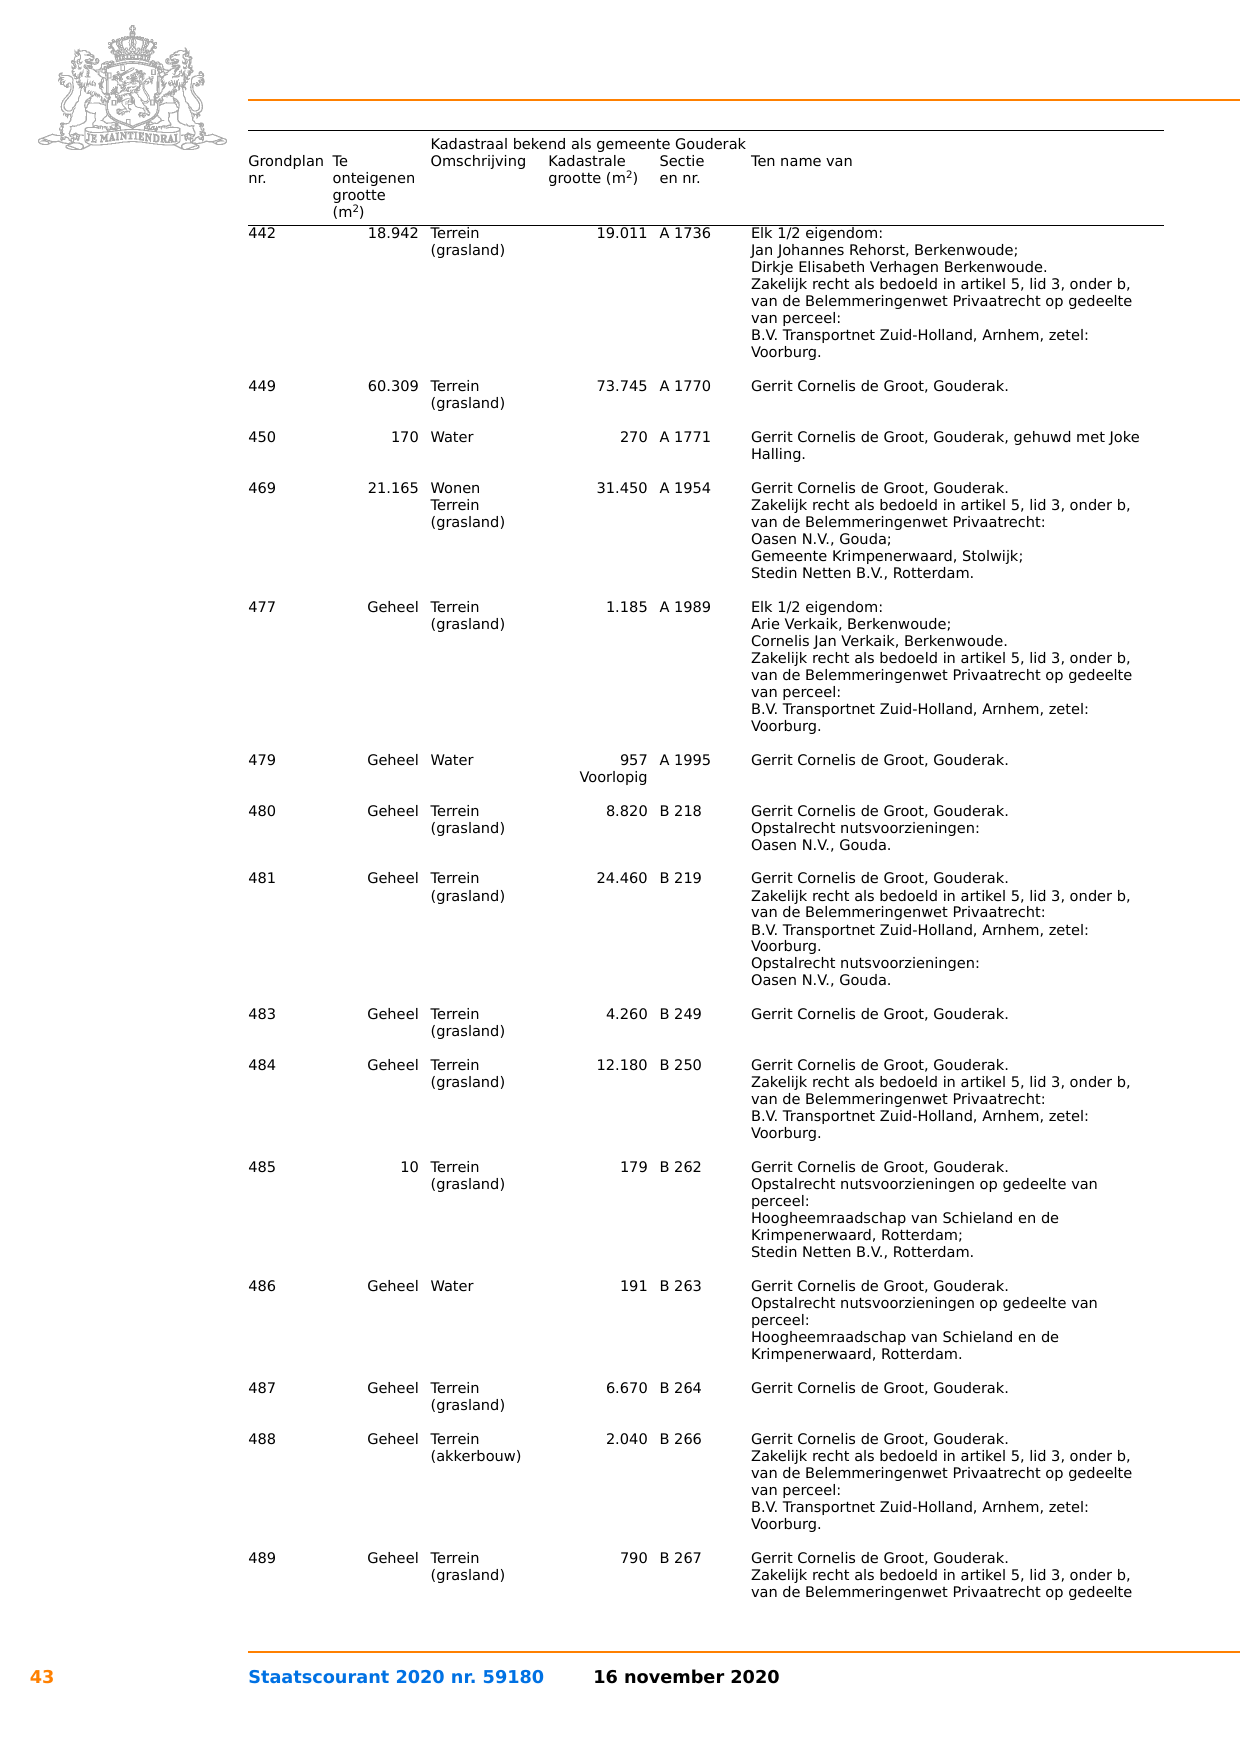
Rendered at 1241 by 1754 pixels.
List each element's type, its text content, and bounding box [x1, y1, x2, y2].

table_cell [745, 1261, 1163, 1278]
table_cell [542, 1533, 653, 1549]
table_cell [745, 1363, 1163, 1380]
table_cell Geheel [326, 752, 424, 768]
table_cell Terrein (grasland) [425, 870, 542, 989]
table_cell 18.942 [326, 226, 424, 361]
table_cell [248, 1363, 326, 1380]
table_cell Terrein (grasland) [425, 803, 542, 853]
table_cell [425, 1142, 542, 1159]
table_cell [248, 769, 326, 786]
table_cell [653, 786, 745, 802]
table_cell B 249 [653, 1006, 745, 1040]
table_cell [248, 1533, 326, 1549]
table_cell Gerrit Cornelis de Groot, Gouderak. Zakelijk recht als bedoeld in artikel 5, lid 3, onder b, van de Belemmeringenwet Privaatrecht: Oasen N.V., Gouda; Gemeente Krimpenerwaard, Stolwijk; Stedin Netten B.V., Rotterdam. [745, 480, 1163, 582]
table_cell Terrein (grasland) [425, 226, 542, 361]
table_cell Gerrit Cornelis de Groot, Gouderak. Zakelijk recht als bedoeld in artikel 5, lid 3, onder b, van de Belemmeringenwet Privaatrecht: B.V. Transportnet Zuid-Holland, Arnhem, zetel: Voorburg. Opstalrecht nutsvoorzieningen: Oasen N.V., Gouda. [745, 870, 1163, 989]
table_cell A 1771 [653, 429, 745, 463]
table_cell B 263 [653, 1278, 745, 1363]
table_cell [745, 735, 1163, 752]
table_cell [745, 769, 1163, 786]
table_cell [425, 361, 542, 378]
table_cell [745, 1414, 1163, 1431]
table_cell [745, 582, 1163, 599]
table_cell B 266 [653, 1431, 745, 1533]
table_cell [425, 735, 542, 752]
table_cell Voorlopig [542, 769, 653, 786]
table_cell 479 [248, 752, 326, 768]
table_cell [326, 361, 424, 378]
table_cell [248, 989, 326, 1006]
table_cell [425, 1414, 542, 1431]
table_cell [653, 1142, 745, 1159]
table_cell Gerrit Cornelis de Groot, Gouderak, gehuwd met Joke Halling. [745, 429, 1163, 463]
table_cell 790 [542, 1550, 653, 1601]
table_cell Gerrit Cornelis de Groot, Gouderak. Zakelijk recht als bedoeld in artikel 5, lid 3, onder b, van de Belemmeringenwet Privaatrecht op gedeelte [745, 1550, 1163, 1601]
table_cell 489 [248, 1550, 326, 1601]
table_cell Gerrit Cornelis de Groot, Gouderak. Opstalrecht nutsvoorzieningen: Oasen N.V., Gouda. [745, 803, 1163, 853]
table_cell Terrein (grasland) [425, 599, 542, 734]
table_cell [248, 463, 326, 480]
table_cell Geheel [326, 870, 424, 989]
table_cell [248, 786, 326, 802]
table_cell Terrein (grasland) [425, 1380, 542, 1414]
table_cell [425, 463, 542, 480]
table_cell [542, 361, 653, 378]
table_cell [425, 989, 542, 1006]
table_cell [653, 1040, 745, 1057]
table_cell 31.450 [542, 480, 653, 582]
table_cell 179 [542, 1159, 653, 1261]
table_cell [425, 582, 542, 599]
table_cell [653, 582, 745, 599]
table_cell Elk 1/2 eigendom: Arie Verkaik, Berkenwoude; Cornelis Jan Verkaik, Berkenwoude. Zakelijk recht als bedoeld in artikel 5, lid 3, onder b, van de Belemmeringenwet Privaatrecht op gedeelte van perceel: B.V. Transportnet Zuid-Holland, Arnhem, zetel: Voorburg. [745, 599, 1163, 734]
table_cell 170 [326, 429, 424, 463]
table_cell 450 [248, 429, 326, 463]
table_cell [326, 463, 424, 480]
table_cell [248, 1414, 326, 1431]
table_cell [425, 1533, 542, 1549]
table_cell [248, 1261, 326, 1278]
table_cell Gerrit Cornelis de Groot, Gouderak. Zakelijk recht als bedoeld in artikel 5, lid 3, onder b, van de Belemmeringenwet Privaatrecht: B.V. Transportnet Zuid-Holland, Arnhem, zetel: Voorburg. [745, 1057, 1163, 1142]
table_cell 449 [248, 378, 326, 412]
table_cell Te onteigenen grootte (m2) [326, 153, 424, 225]
table_cell 481 [248, 870, 326, 989]
table_cell Geheel [326, 803, 424, 853]
table_cell A 1954 [653, 480, 745, 582]
table_cell [326, 1040, 424, 1057]
table_cell [653, 412, 745, 429]
table_cell [745, 412, 1163, 429]
table_cell 487 [248, 1380, 326, 1414]
table_cell [542, 582, 653, 599]
table_cell Sectie en nr. [653, 153, 745, 225]
table_cell [248, 361, 326, 378]
table_cell [745, 786, 1163, 802]
table_cell Geheel [326, 1431, 424, 1533]
table_cell Kadastrale grootte (m2) [542, 153, 653, 225]
table_cell Elk 1/2 eigendom: Jan Johannes Rehorst, Berkenwoude; Dirkje Elisabeth Verhagen Berkenwoude. Zakelijk recht als bedoeld in artikel 5, lid 3, onder b, van de Belemmeringenwet Privaatrecht op gedeelte van perceel: B.V. Transportnet Zuid-Holland, Arnhem, zetel: Voorburg. [745, 226, 1163, 361]
table_cell B 264 [653, 1380, 745, 1414]
table_cell Water [425, 752, 542, 768]
table_cell [425, 769, 542, 786]
table_cell [326, 1142, 424, 1159]
table_cell 483 [248, 1006, 326, 1040]
table_cell [425, 786, 542, 802]
table_cell Terrein (grasland) [425, 1550, 542, 1601]
table_cell Water [425, 429, 542, 463]
table_cell [326, 786, 424, 802]
table_cell [425, 1363, 542, 1380]
table_cell 8.820 [542, 803, 653, 853]
table_cell [745, 1040, 1163, 1057]
table_cell [653, 769, 745, 786]
table_cell B 219 [653, 870, 745, 989]
table_cell [542, 1040, 653, 1057]
table_cell B 250 [653, 1057, 745, 1142]
table_cell Gerrit Cornelis de Groot, Gouderak. [745, 378, 1163, 412]
table_cell [542, 1414, 653, 1431]
table_cell [542, 989, 653, 1006]
table_cell Terrein (grasland) [425, 1006, 542, 1040]
table_cell [326, 735, 424, 752]
table_cell Geheel [326, 1380, 424, 1414]
table_cell [653, 1533, 745, 1549]
table_cell 469 [248, 480, 326, 582]
table_cell [248, 854, 326, 870]
table_cell [425, 1040, 542, 1057]
table_cell 73.745 [542, 378, 653, 412]
table_cell Ten name van [745, 153, 1163, 225]
table_cell 24.460 [542, 870, 653, 989]
table_cell [326, 769, 424, 786]
table_cell [653, 1414, 745, 1431]
table_cell [745, 989, 1163, 1006]
table_cell [745, 1533, 1163, 1549]
table_cell 477 [248, 599, 326, 734]
table_cell [653, 1363, 745, 1380]
table_cell [326, 854, 424, 870]
table_cell 2.040 [542, 1431, 653, 1533]
table_header [248, 131, 424, 153]
table_cell Geheel [326, 1550, 424, 1601]
table_cell Geheel [326, 1057, 424, 1142]
table_cell Gerrit Cornelis de Groot, Gouderak. Zakelijk recht als bedoeld in artikel 5, lid 3, onder b, van de Belemmeringenwet Privaatrecht op gedeelte van perceel: B.V. Transportnet Zuid-Holland, Arnhem, zetel: Voorburg. [745, 1431, 1163, 1533]
table_cell 480 [248, 803, 326, 853]
table_cell [653, 735, 745, 752]
table_cell Gerrit Cornelis de Groot, Gouderak. Opstalrecht nutsvoorzieningen op gedeelte van perceel: Hoogheemraadschap van Schieland en de Krimpenerwaard, Rotterdam. [745, 1278, 1163, 1363]
table_cell Geheel [326, 1278, 424, 1363]
table_cell B 218 [653, 803, 745, 853]
table_cell [326, 1261, 424, 1278]
table_cell 270 [542, 429, 653, 463]
table_cell 60.309 [326, 378, 424, 412]
table_cell 191 [542, 1278, 653, 1363]
table_cell [745, 1142, 1163, 1159]
table_cell [425, 854, 542, 870]
table_cell [248, 412, 326, 429]
table_cell Water [425, 1278, 542, 1363]
table_cell [745, 361, 1163, 378]
table_cell A 1989 [653, 599, 745, 734]
table_cell Gerrit Cornelis de Groot, Gouderak. [745, 752, 1163, 768]
table_cell [326, 989, 424, 1006]
table_cell Grondplan nr. [248, 153, 326, 225]
table_cell 4.260 [542, 1006, 653, 1040]
table_cell Gerrit Cornelis de Groot, Gouderak. [745, 1006, 1163, 1040]
table_cell 19.011 [542, 226, 653, 361]
table_cell Gerrit Cornelis de Groot, Gouderak. [745, 1380, 1163, 1414]
table_cell 442 [248, 226, 326, 361]
table_header Kadastraal bekend als gemeente Gouderak [425, 131, 1163, 153]
table_cell 6.670 [542, 1380, 653, 1414]
table_cell [425, 412, 542, 429]
table_cell [542, 786, 653, 802]
table_cell [542, 854, 653, 870]
table_cell Geheel [326, 599, 424, 734]
table_cell [326, 1533, 424, 1549]
table_cell Geheel [326, 1006, 424, 1040]
table_cell [248, 735, 326, 752]
table_cell 10 [326, 1159, 424, 1261]
table_cell [653, 361, 745, 378]
table_cell 1.185 [542, 599, 653, 734]
table_cell [745, 463, 1163, 480]
picture [38, 25, 227, 150]
table_cell [326, 582, 424, 599]
table_cell [653, 463, 745, 480]
table_cell [745, 854, 1163, 870]
table_cell B 262 [653, 1159, 745, 1261]
table_cell B 267 [653, 1550, 745, 1601]
table_cell [542, 735, 653, 752]
table_cell [653, 854, 745, 870]
table_cell [326, 1414, 424, 1431]
table_cell 486 [248, 1278, 326, 1363]
table_cell [326, 1363, 424, 1380]
table_cell [248, 1040, 326, 1057]
table_cell [542, 463, 653, 480]
table_cell Wonen Terrein (grasland) [425, 480, 542, 582]
table_cell [653, 1261, 745, 1278]
table_cell 12.180 [542, 1057, 653, 1142]
table_cell A 1995 [653, 752, 745, 768]
table_cell Terrein (grasland) [425, 378, 542, 412]
table_cell [542, 1261, 653, 1278]
table_cell A 1770 [653, 378, 745, 412]
table_cell [425, 1261, 542, 1278]
table_cell [542, 1142, 653, 1159]
table_cell [326, 412, 424, 429]
table_cell 484 [248, 1057, 326, 1142]
table_cell [248, 582, 326, 599]
table_cell 485 [248, 1159, 326, 1261]
table_cell [653, 989, 745, 1006]
table_cell Terrein (grasland) [425, 1159, 542, 1261]
table_cell 21.165 [326, 480, 424, 582]
table_cell Terrein (akkerbouw) [425, 1431, 542, 1533]
table_cell [542, 412, 653, 429]
table_cell Terrein (grasland) [425, 1057, 542, 1142]
table_cell [248, 1142, 326, 1159]
table_cell A 1736 [653, 226, 745, 361]
table_cell [542, 1363, 653, 1380]
table_cell Omschrijving [425, 153, 542, 225]
table_cell 957 [542, 752, 653, 768]
table_cell 488 [248, 1431, 326, 1533]
table_cell Gerrit Cornelis de Groot, Gouderak. Opstalrecht nutsvoorzieningen op gedeelte van perceel: Hoogheemraadschap van Schieland en de Krimpenerwaard, Rotterdam; Stedin Netten B.V., Rotterdam. [745, 1159, 1163, 1261]
